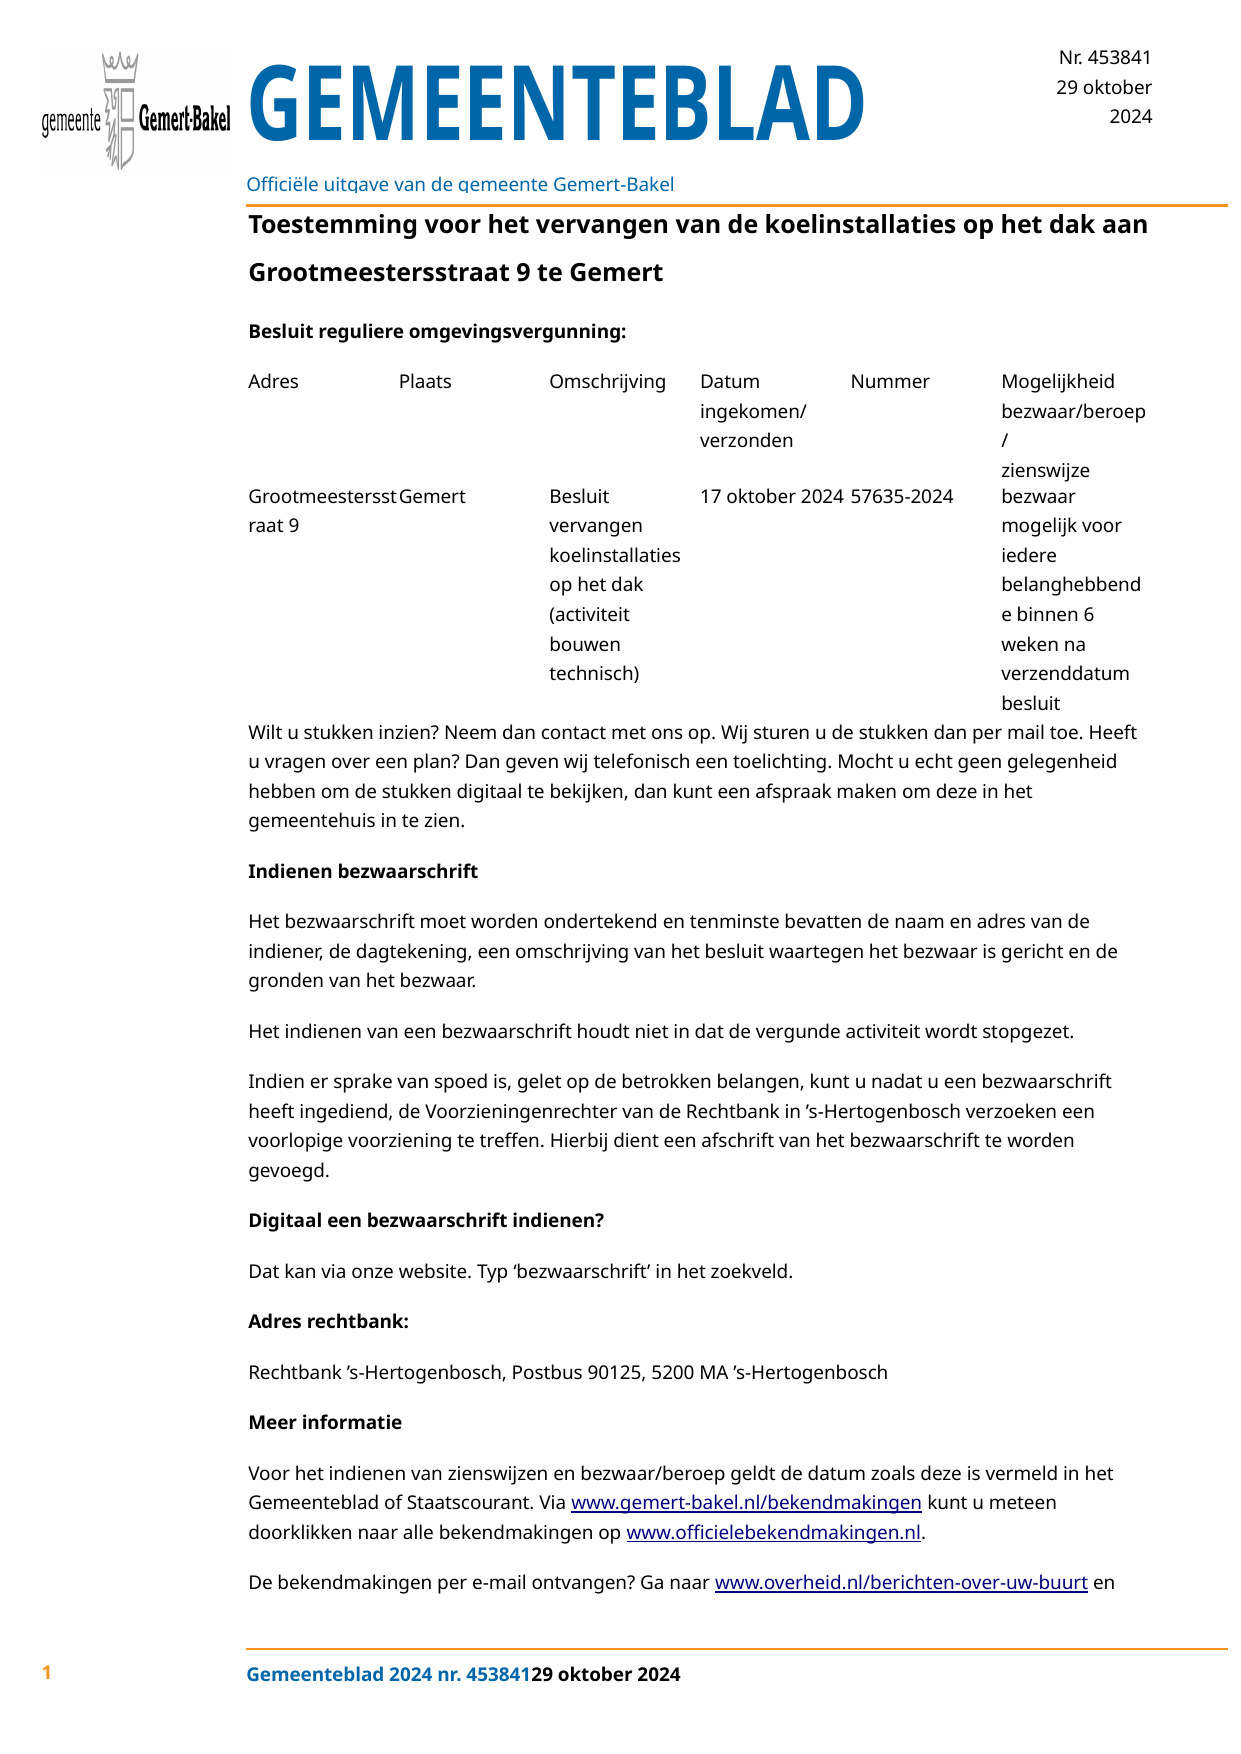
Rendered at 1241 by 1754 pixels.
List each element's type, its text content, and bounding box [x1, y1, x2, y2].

table_cell Grootmeestersstraat 9 [248, 483, 398, 716]
text Digitaal een bezwaarschrift indienen? [248, 1208, 1152, 1233]
table_cell bezwaar mogelijk voor iedere belanghebbende binnen 6 weken na verzenddatum besluit [1001, 483, 1152, 716]
text De bekendmakingen per e-mail ontvangen? Ga naar www.overheid.nl/berichten-over-uw-buurt en [248, 1569, 1152, 1595]
table_header Plaats [399, 369, 549, 483]
text Het indienen van een bezwaarschrift houdt niet in dat de vergunde activiteit wordt stopgezet. [248, 1018, 1152, 1044]
text Rechtbank ’s-Hertogenbosch, Postbus 90125, 5200 MA ’s-Hertogenbosch [248, 1359, 1152, 1385]
text Adres rechtbank: [248, 1308, 1152, 1334]
table_header Nummer [850, 369, 1001, 483]
table_cell Besluit vervangen koelinstallaties op het dak (activiteit bouwen technisch) [549, 483, 700, 716]
table_header Mogelijkheid bezwaar/beroep/ zienswijze [1001, 369, 1152, 483]
text Indienen bezwaarschrift [248, 858, 1152, 884]
text Meer informatie [248, 1409, 1152, 1435]
text Besluit reguliere omgevingsvergunning: [248, 318, 1152, 344]
table_cell Gemert [399, 483, 549, 716]
text Wilt u stukken inzien? Neem dan contact met ons op. Wij sturen u de stukken dan per mail toe. Heeft u vragen over een plan? Dan geven wij telefonisch een toelichting. Mocht u echt geen gelegenheid hebben om de stukken digitaal te bekijken, dan kunt een afspraak maken om deze in het gemeentehuis in te zien. [248, 719, 1152, 833]
text Het bezwaarschrift moet worden ondertekend en tenminste bevatten de naam en adres van de indiener, de dagtekening, een omschrijving van het besluit waartegen het bezwaar is gericht en de gronden van het bezwaar. [248, 908, 1152, 993]
table_header Adres [248, 369, 398, 483]
table_cell 17 oktober 2024 [700, 483, 850, 716]
table_header Omschrijving [549, 369, 700, 483]
table_header Datum ingekomen/ verzonden [700, 369, 850, 483]
text Indien er sprake van spoed is, gelet op de betrokken belangen, kunt u nadat u een bezwaarschrift heeft ingediend, de Voorzieningenrechter van de Rechtbank in ’s-Hertogenbosch verzoeken een voorlopige voorziening te treffen. Hierbij dient een afschrift van het bezwaarschrift te worden gevoegd. [248, 1068, 1152, 1183]
text Dat kan via onze website. Typ ‘bezwaarschrift’ in het zoekveld. [248, 1258, 1152, 1284]
table_cell 57635-2024 [850, 483, 1001, 716]
text Toestemming voor het vervangen van de koelinstallaties op het dak aan Grootmeestersstraat 9 te Gemert [248, 207, 1152, 288]
text Voor het indienen van zienswijzen en bezwaar/beroep geldt de datum zoals deze is vermeld in het Gemeenteblad of Staatscourant. Via www.gemert-bakel.nl/bekendmakingen kunt u meteen doorklikken naar alle bekendmakingen op www.officielebekendmakingen.nl. [248, 1460, 1152, 1545]
picture [41, 47, 231, 172]
